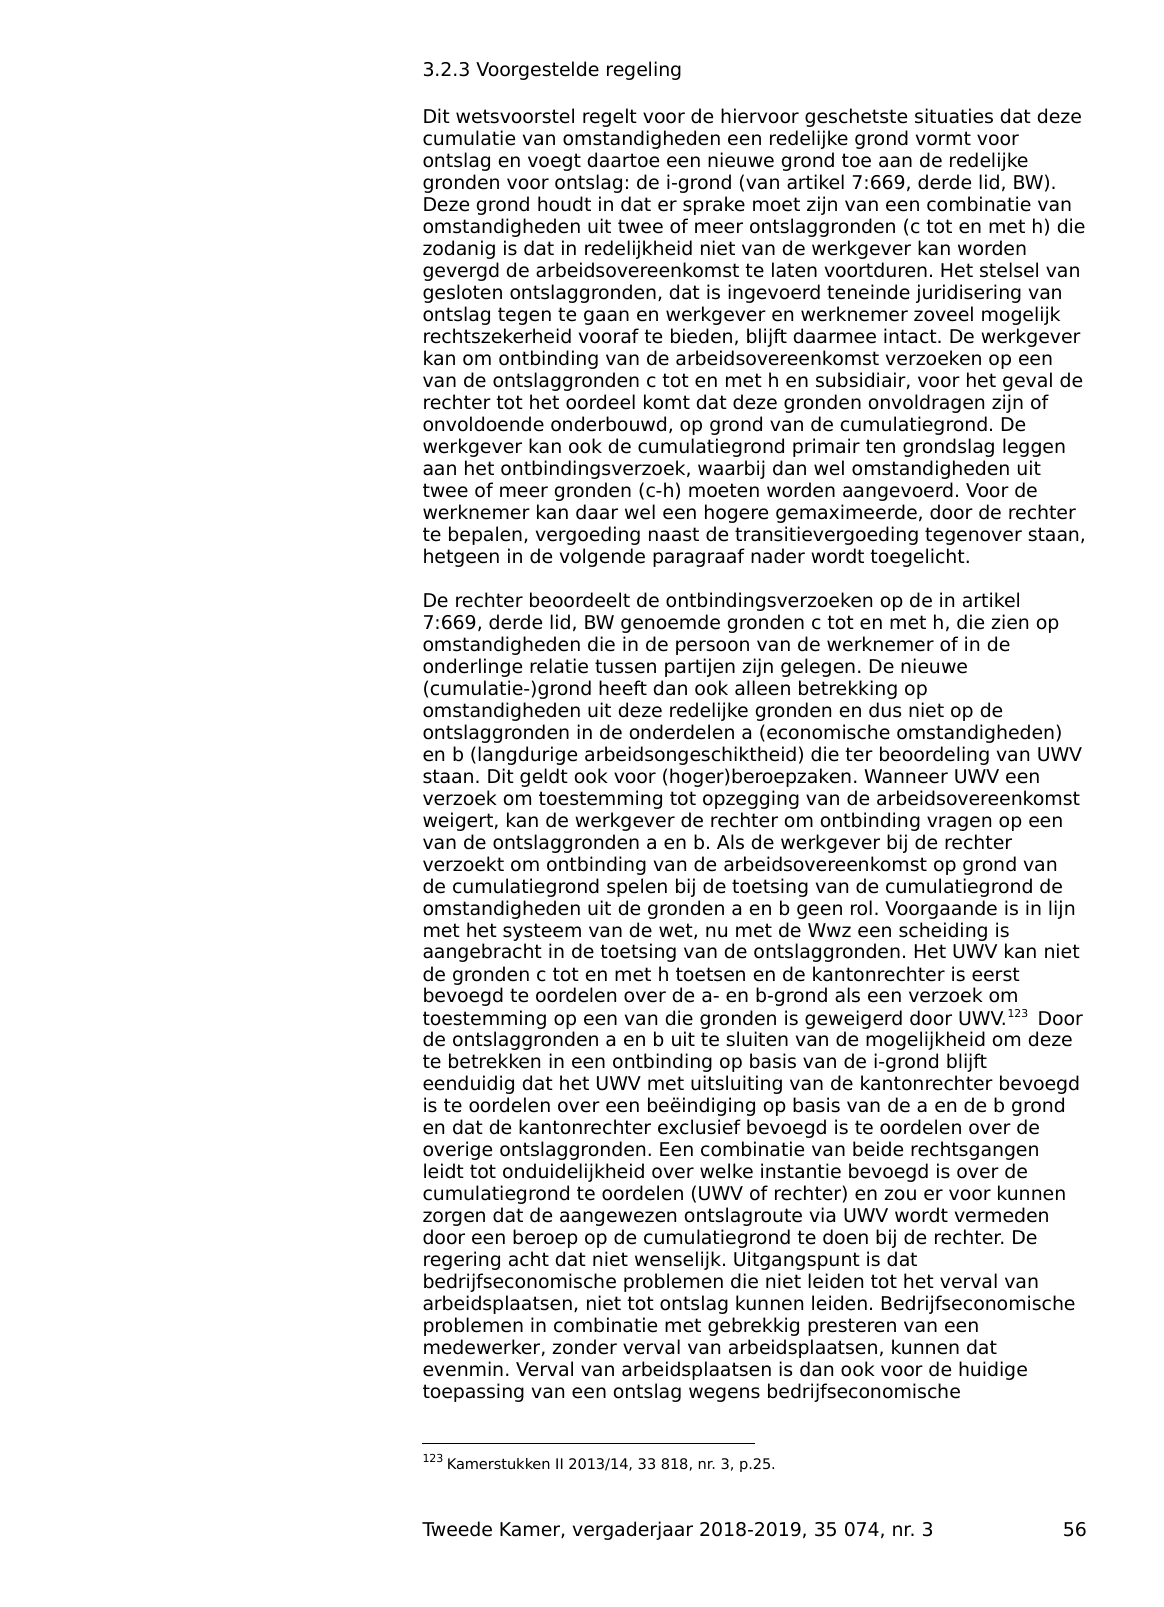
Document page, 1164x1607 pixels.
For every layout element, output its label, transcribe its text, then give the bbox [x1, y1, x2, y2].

text Dit wetsvoorstel regelt voor de hiervoor geschetste situaties dat deze cumulatie van omstandigheden een redelijke grond vormt voor ontslag en voegt daartoe een nieuwe grond toe aan de redelijke gronden voor ontslag: de i-grond (van artikel 7:669, derde lid, BW). Deze grond houdt in dat er sprake moet zijn van een combinatie van omstandigheden uit twee of meer ontslaggronden (c tot en met h) die zodanig is dat in redelijkheid niet van de werkgever kan worden gevergd de arbeidsovereenkomst te laten voortduren. Het stelsel van gesloten ontslaggronden, dat is ingevoerd teneinde juridisering van ontslag tegen te gaan en werkgever en werknemer zoveel mogelijk rechtszekerheid vooraf te bieden, blijft daarmee intact. De werkgever kan om ontbinding van de arbeidsovereenkomst verzoeken op een van de ontslaggronden c tot en met h en subsidiair, voor het geval de rechter tot het oordeel komt dat deze gronden onvoldragen zijn of onvoldoende onderbouwd, op grond van de cumulatiegrond. De werkgever kan ook de cumulatiegrond primair ten grondslag leggen aan het ontbindingsverzoek, waarbij dan wel omstandigheden uit twee of meer gronden (c-h) moeten worden aangevoerd. Voor de werknemer kan daar wel een hogere gemaximeerde, door de rechter te bepalen, vergoeding naast de transitievergoeding tegenover staan, hetgeen in de volgende paragraaf nader wordt toegelicht. [422, 106, 1087, 568]
subtitle 3.2.3 Voorgestelde regeling [422, 59, 1087, 81]
text De rechter beoordeelt de ontbindingsverzoeken op de in artikel 7:669, derde lid, BW genoemde gronden c tot en met h, die zien op omstandigheden die in de persoon van de werknemer of in de onderlinge relatie tussen partijen zijn gelegen. De nieuwe (cumulatie-)grond heeft dan ook alleen betrekking op omstandigheden uit deze redelijke gronden en dus niet op de ontslaggronden in de onderdelen a (economische omstandigheden) en b (langdurige arbeidsongeschiktheid) die ter beoordeling van UWV staan. Dit geldt ook voor (hoger)beroepzaken. Wanneer UWV een verzoek om toestemming tot opzegging van de arbeidsovereenkomst weigert, kan de werkgever de rechter om ontbinding vragen op een van de ontslaggronden a en b. Als de werkgever bij de rechter verzoekt om ontbinding van de arbeidsovereenkomst op grond van de cumulatiegrond spelen bij de toetsing van de cumulatiegrond de omstandigheden uit de gronden a en b geen rol. Voorgaande is in lijn met het systeem van de wet, nu met de Wwz een scheiding is aangebracht in de toetsing van de ontslaggronden. Het UWV kan niet de gronden c tot en met h toetsen en de kantonrechter is eerst bevoegd te oordelen over de a- en b-grond als een verzoek om toestemming op een van die gronden is geweigerd door UWV. Door de ontslaggronden a en b uit te sluiten van de mogelijkheid om deze te betrekken in een ontbinding op basis van de i-grond blijft eenduidig dat het UWV met uitsluiting van de kantonrechter bevoegd is te oordelen over een beëindiging op basis van de a en de b grond en dat de kantonrechter exclusief bevoegd is te oordelen over de overige ontslaggronden. Een combinatie van beide rechtsgangen leidt tot onduidelijkheid over welke instantie bevoegd is over de cumulatiegrond te oordelen (UWV of rechter) en zou er voor kunnen zorgen dat de aangewezen ontslagroute via UWV wordt vermeden door een beroep op de cumulatiegrond te doen bij de rechter. De regering acht dat niet wenselijk. Uitgangspunt is dat bedrijfseconomische problemen die niet leiden tot het verval van arbeidsplaatsen, niet tot ontslag kunnen leiden. Bedrijfseconomische problemen in combinatie met gebrekkig presteren van een medewerker, zonder verval van arbeidsplaatsen, kunnen dat evenmin. Verval van arbeidsplaatsen is dan ook voor de huidige toepassing van een ontslag wegens bedrijfseconomische [422, 590, 1087, 1403]
text Kamerstukken II 2013/14, 33 818, nr. 3, p.25. [422, 1452, 1087, 1474]
